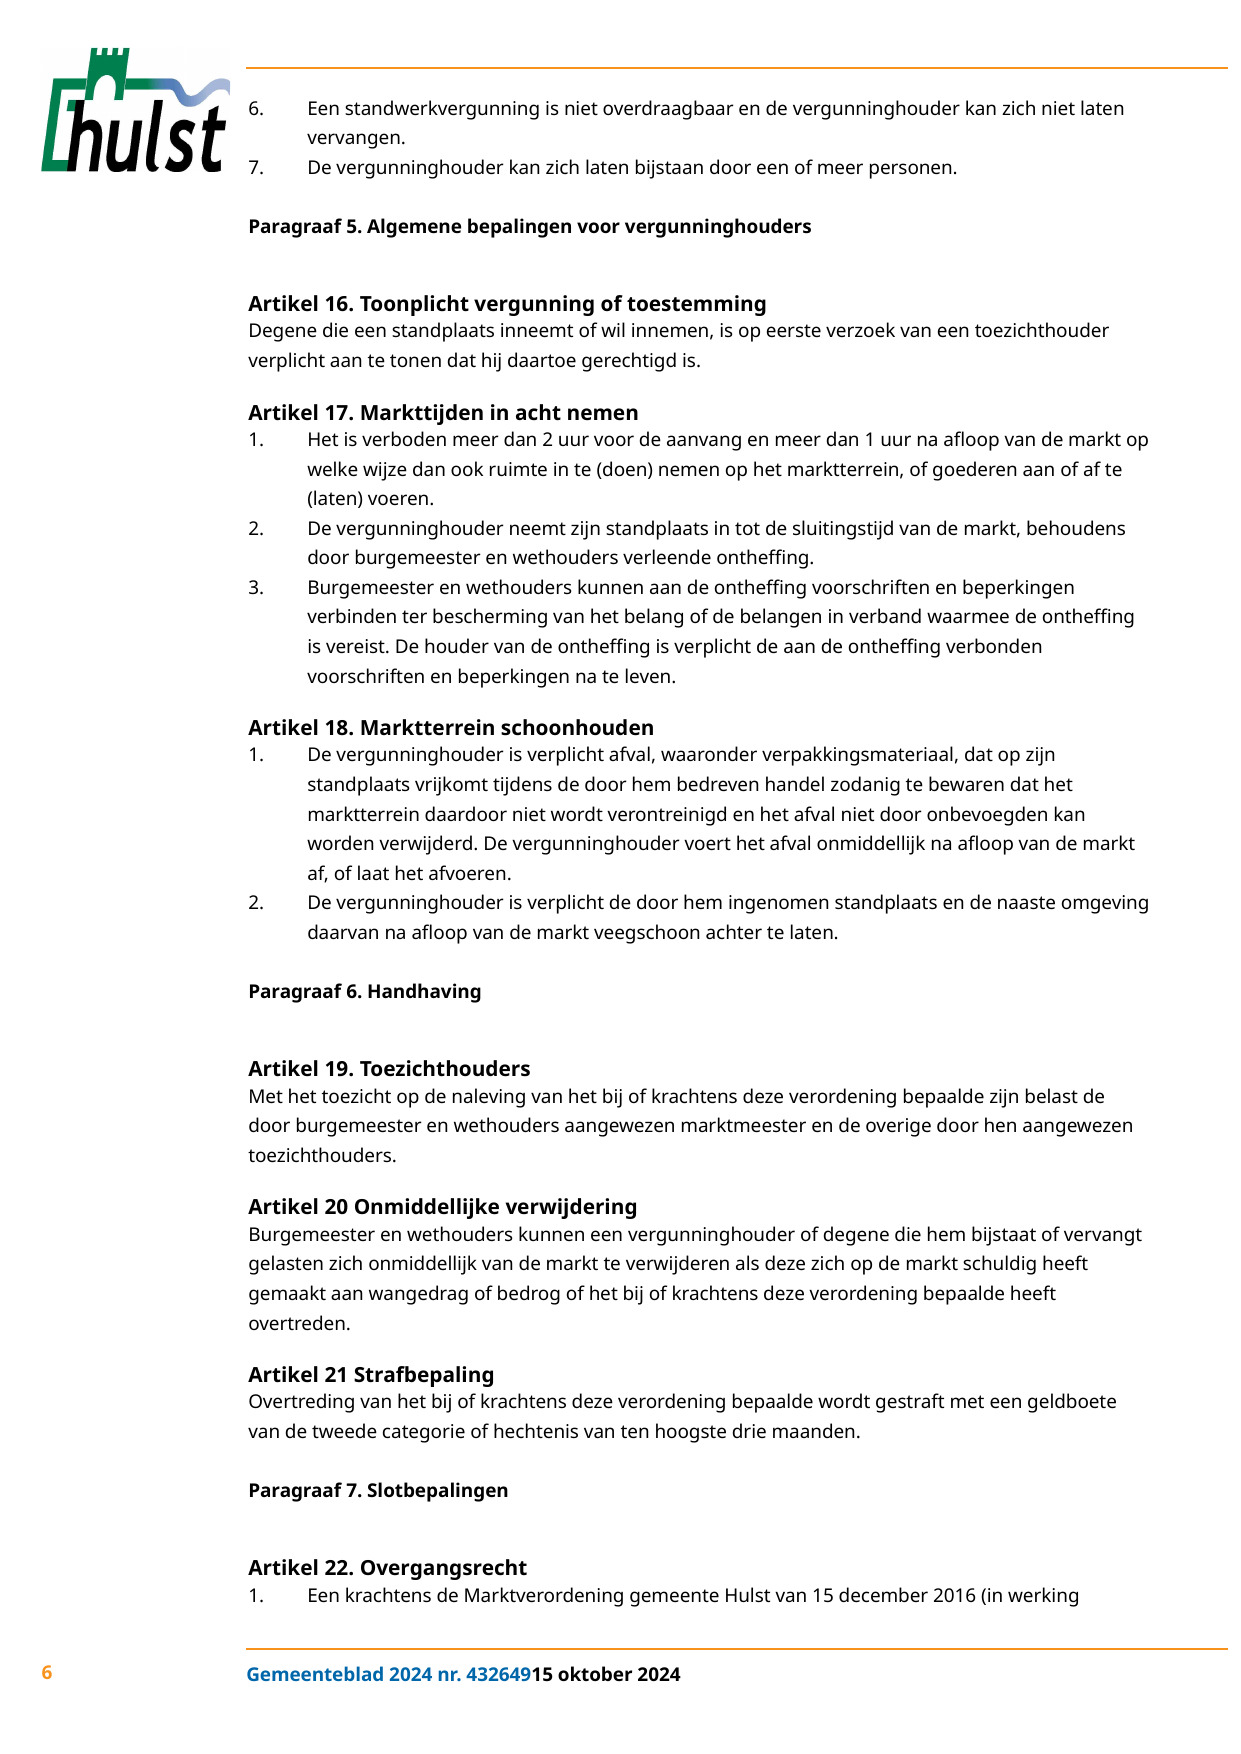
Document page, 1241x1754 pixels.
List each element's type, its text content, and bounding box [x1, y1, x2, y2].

text Degene die een standplaats inneemt of wil innemen, is op eerste verzoek van een toezichthouder verplicht aan te tonen dat hij daartoe gerechtigd is. [248, 318, 1152, 373]
list Een standwerkvergunning is niet overdraagbaar en de vergunninghouder kan zich niet laten vervangen. [248, 95, 1152, 150]
list Het is verboden meer dan 2 uur voor de aanvang en meer dan 1 uur na afloop van de markt op welke wijze dan ook ruimte in te (doen) nemen op het marktterrein, of goederen aan of af te (laten) voeren. [248, 426, 1152, 511]
text Artikel 17. Markttijden in acht nemen [248, 398, 1152, 426]
text Met het toezicht op de naleving van het bij of krachtens deze verordening bepaalde zijn belast de door burgemeester en wethouders aangewezen marktmeester en de overige door hen aangewezen toezichthouders. [248, 1083, 1152, 1168]
text Overtreding van het bij of krachtens deze verordening bepaalde wordt gestraft met een geldboete van de tweede categorie of hechtenis van ten hoogste drie maanden. [248, 1388, 1152, 1444]
text Artikel 20 Onmiddellijke verwijdering [248, 1192, 1152, 1221]
text Paragraaf 5. Algemene bepalingen voor vergunninghouders [248, 213, 1152, 239]
list De vergunninghouder kan zich laten bijstaan door een of meer personen. [248, 154, 1152, 180]
text Burgemeester en wethouders kunnen een vergunninghouder of degene die hem bijstaat of vervangt gelasten zich onmiddellijk van de markt te verwijderen als deze zich op de markt schuldig heeft gemaakt aan wangedrag of bedrog of het bij of krachtens deze verordening bepaalde heeft overtreden. [248, 1221, 1152, 1335]
picture [41, 47, 231, 172]
text Artikel 16. Toonplicht vergunning of toestemming [248, 289, 1152, 318]
text Artikel 18. Marktterrein schoonhouden [248, 713, 1152, 742]
list Een krachtens de Marktverordening gemeente Hulst van 15 december 2016 (in werking [248, 1582, 1152, 1608]
list De vergunninghouder is verplicht de door hem ingenomen standplaats en de naaste omgeving daarvan na afloop van de markt veegschoon achter te laten. [248, 889, 1152, 945]
text Artikel 21 Strafbepaling [248, 1360, 1152, 1388]
text Paragraaf 7. Slotbepalingen [248, 1477, 1152, 1503]
list De vergunninghouder neemt zijn standplaats in tot de sluitingstijd van de markt, behoudens door burgemeester en wethouders verleende ontheffing. [248, 515, 1152, 570]
text Artikel 19. Toezichthouders [248, 1054, 1152, 1083]
text Artikel 22. Overgangsrecht [248, 1553, 1152, 1582]
text Paragraaf 6. Handhaving [248, 978, 1152, 1004]
list De vergunninghouder is verplicht afval, waaronder verpakkingsmateriaal, dat op zijn standplaats vrijkomt tijdens de door hem bedreven handel zodanig te bewaren dat het marktterrein daardoor niet wordt verontreinigd en het afval niet door onbevoegden kan worden verwijderd. De vergunninghouder voert het afval onmiddellijk na afloop van de markt af, of laat het afvoeren. [248, 742, 1152, 886]
list Burgemeester en wethouders kunnen aan de ontheffing voorschriften en beperkingen verbinden ter bescherming van het belang of de belangen in verband waarmee de ontheffing is vereist. De houder van de ontheffing is verplicht de aan de ontheffing verbonden voorschriften en beperkingen na te leven. [248, 574, 1152, 688]
